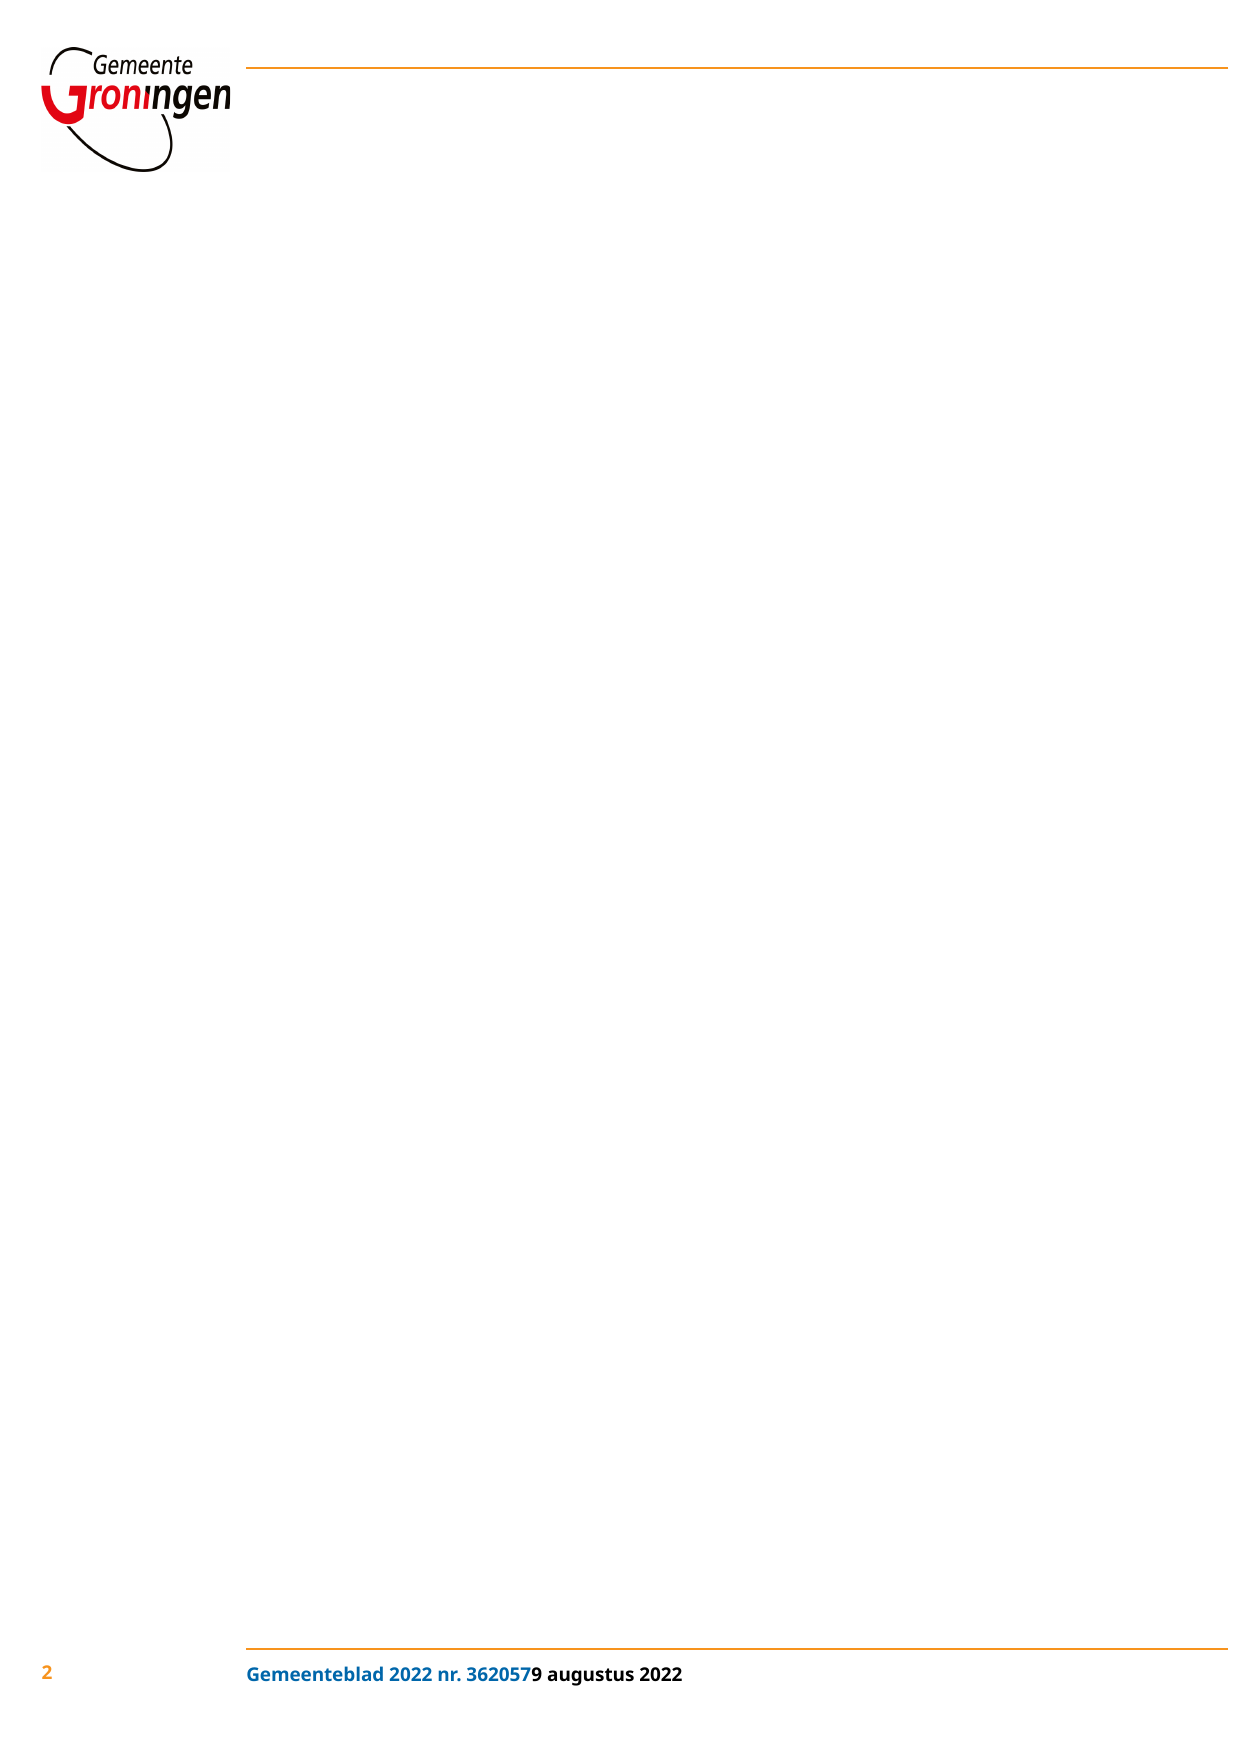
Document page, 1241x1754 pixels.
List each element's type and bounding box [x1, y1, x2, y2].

picture [41, 47, 231, 172]
